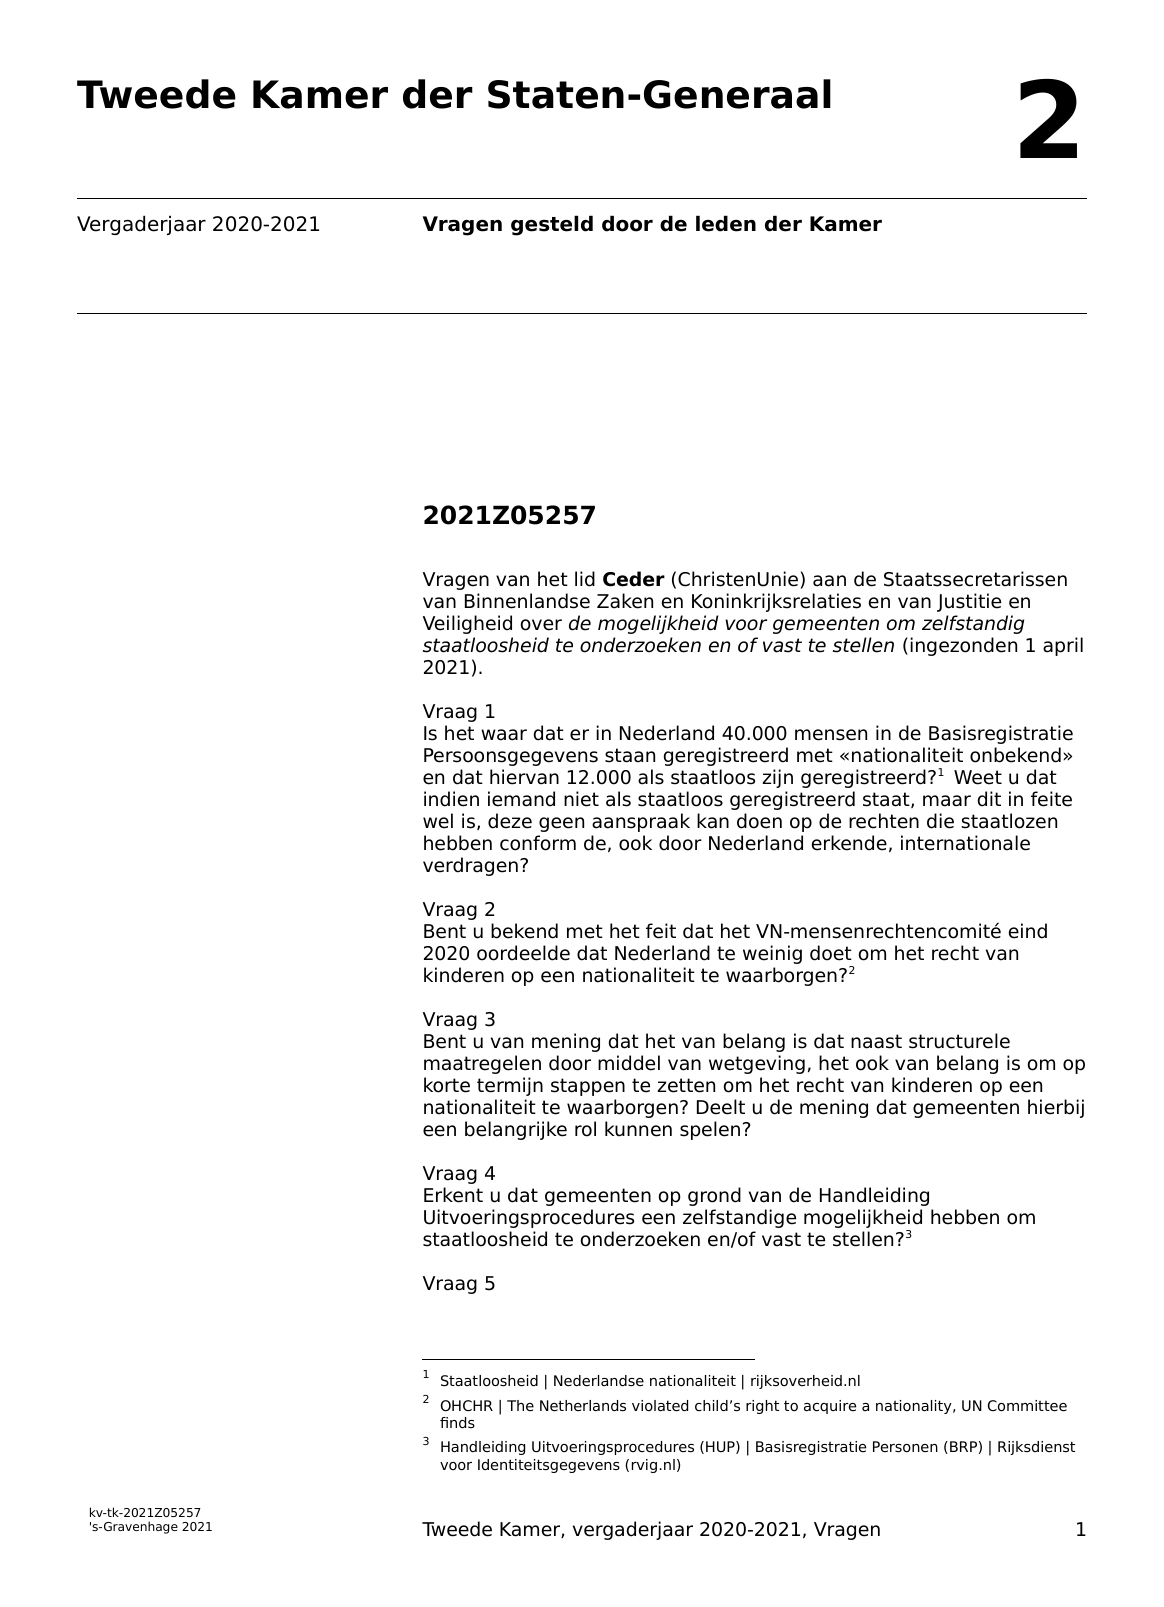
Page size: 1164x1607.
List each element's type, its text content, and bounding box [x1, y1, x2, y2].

text Vraag 1 [422, 701, 1087, 723]
text 2021Z05257 [422, 501, 1087, 531]
text Handleiding Uitvoeringsprocedures (HUP) | Basisregistratie Personen (BRP) | Rijksdienst voor Identiteitsgegevens (rvig.nl) [422, 1435, 1087, 1474]
table_header Tweede Kamer der Staten-Generaal [77, 59, 886, 198]
text Staatloosheid | Nederlandse nationaliteit | rijksoverheid.nl [422, 1368, 1087, 1391]
text Vraag 5 [422, 1273, 1087, 1295]
table_cell Vergaderjaar 2020-2021 [77, 199, 422, 313]
text Bent u van mening dat het van belang is dat naast structurele maatregelen door middel van wetgeving, het ook van belang is om op korte termijn stappen te zetten om het recht van kinderen op een nationaliteit te waarborgen? Deelt u de mening dat gemeenten hierbij een belangrijke rol kunnen spelen? [422, 1031, 1087, 1141]
text Bent u bekend met het feit dat het VN-mensenrechtencomité eind 2020 oordeelde dat Nederland te weinig doet om het recht van kinderen op een nationaliteit te waarborgen? [422, 921, 1087, 987]
text kv-tk-2021Z05257 [88, 1506, 323, 1520]
text Vraag 2 [422, 899, 1087, 921]
text Vraag 3 [422, 1009, 1087, 1031]
text Vraag 4 [422, 1163, 1087, 1185]
text OHCHR | The Netherlands violated child’s right to acquire a nationality, UN Committee finds [422, 1393, 1087, 1432]
table_cell Vragen gesteld door de leden der Kamer [422, 199, 1087, 313]
text Is het waar dat er in Nederland 40.000 mensen in de Basisregistratie Persoonsgegevens staan geregistreerd met «nationaliteit onbekend» en dat hiervan 12.000 als staatloos zijn geregistreerd? Weet u dat indien iemand niet als staatloos geregistreerd staat, maar dit in feite wel is, deze geen aanspraak kan doen op de rechten die staatlozen hebben conform de, ook door Nederland erkende, internationale verdragen? [422, 723, 1087, 877]
table_header 2 [886, 59, 1087, 198]
text Vragen van het lid Ceder (ChristenUnie) aan de Staatssecretarissen van Binnenlandse Zaken en Koninkrijksrelaties en van Justitie en Veiligheid over de mogelijkheid voor gemeenten om zelfstandig staatloosheid te onderzoeken en of vast te stellen (ingezonden 1 april 2021). [422, 569, 1087, 679]
text 's-Gravenhage 2021 [88, 1520, 323, 1534]
text Erkent u dat gemeenten op grond van de Handleiding Uitvoeringsprocedures een zelfstandige mogelijkheid hebben om staatloosheid te onderzoeken en/of vast te stellen? [422, 1185, 1087, 1251]
